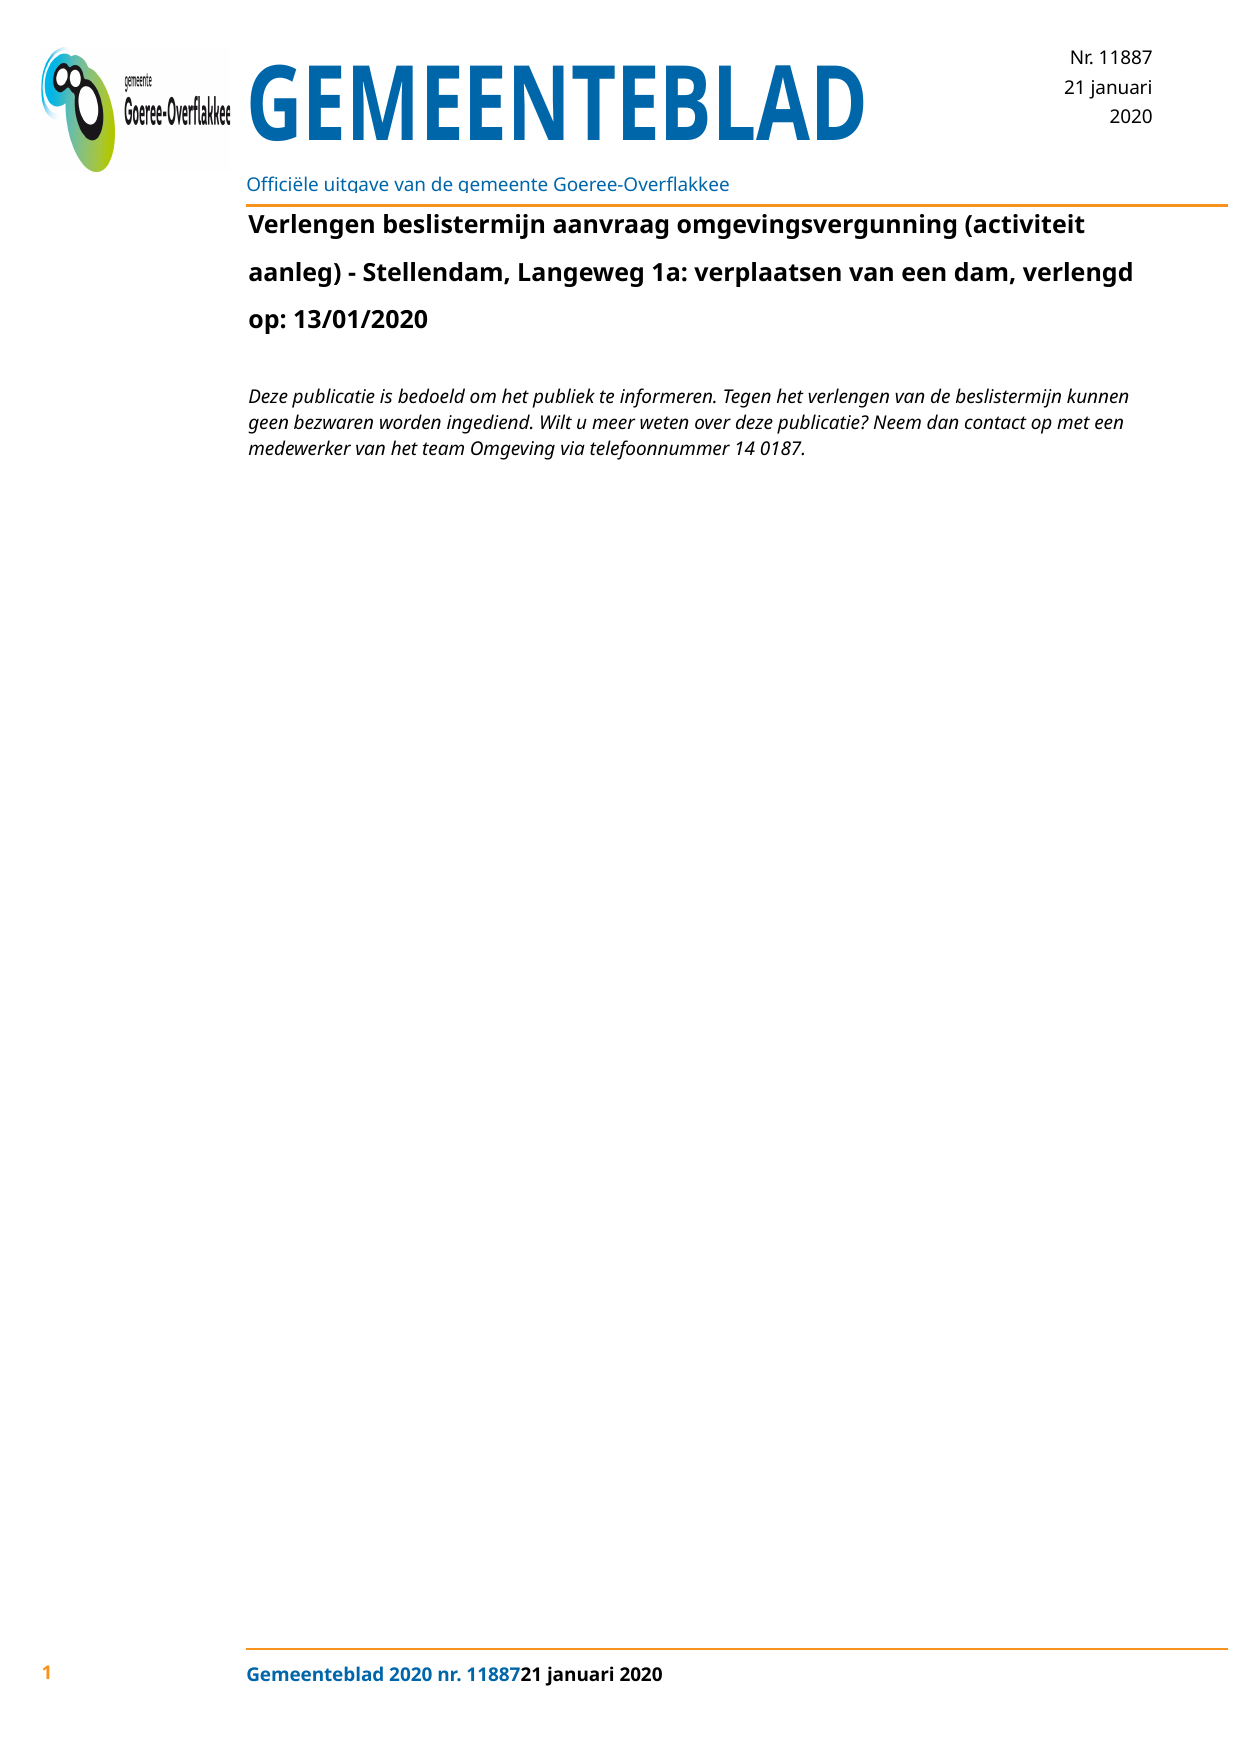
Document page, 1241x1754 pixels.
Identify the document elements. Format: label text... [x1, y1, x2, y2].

text Verlengen beslistermijn aanvraag omgevingsvergunning (activiteit aanleg) - Stellendam, Langeweg 1a: verplaatsen van een dam, verlengd op: 13/01/2020 [248, 207, 1152, 336]
picture [41, 47, 231, 172]
text Deze publicatie is bedoeld om het publiek te informeren. Tegen het verlengen van de beslistermijn kunnen geen bezwaren worden ingediend. Wilt u meer weten over deze publicatie? Neem dan contact op met een medewerker van het team Omgeving via telefoonnummer 14 0187. [248, 384, 1152, 461]
